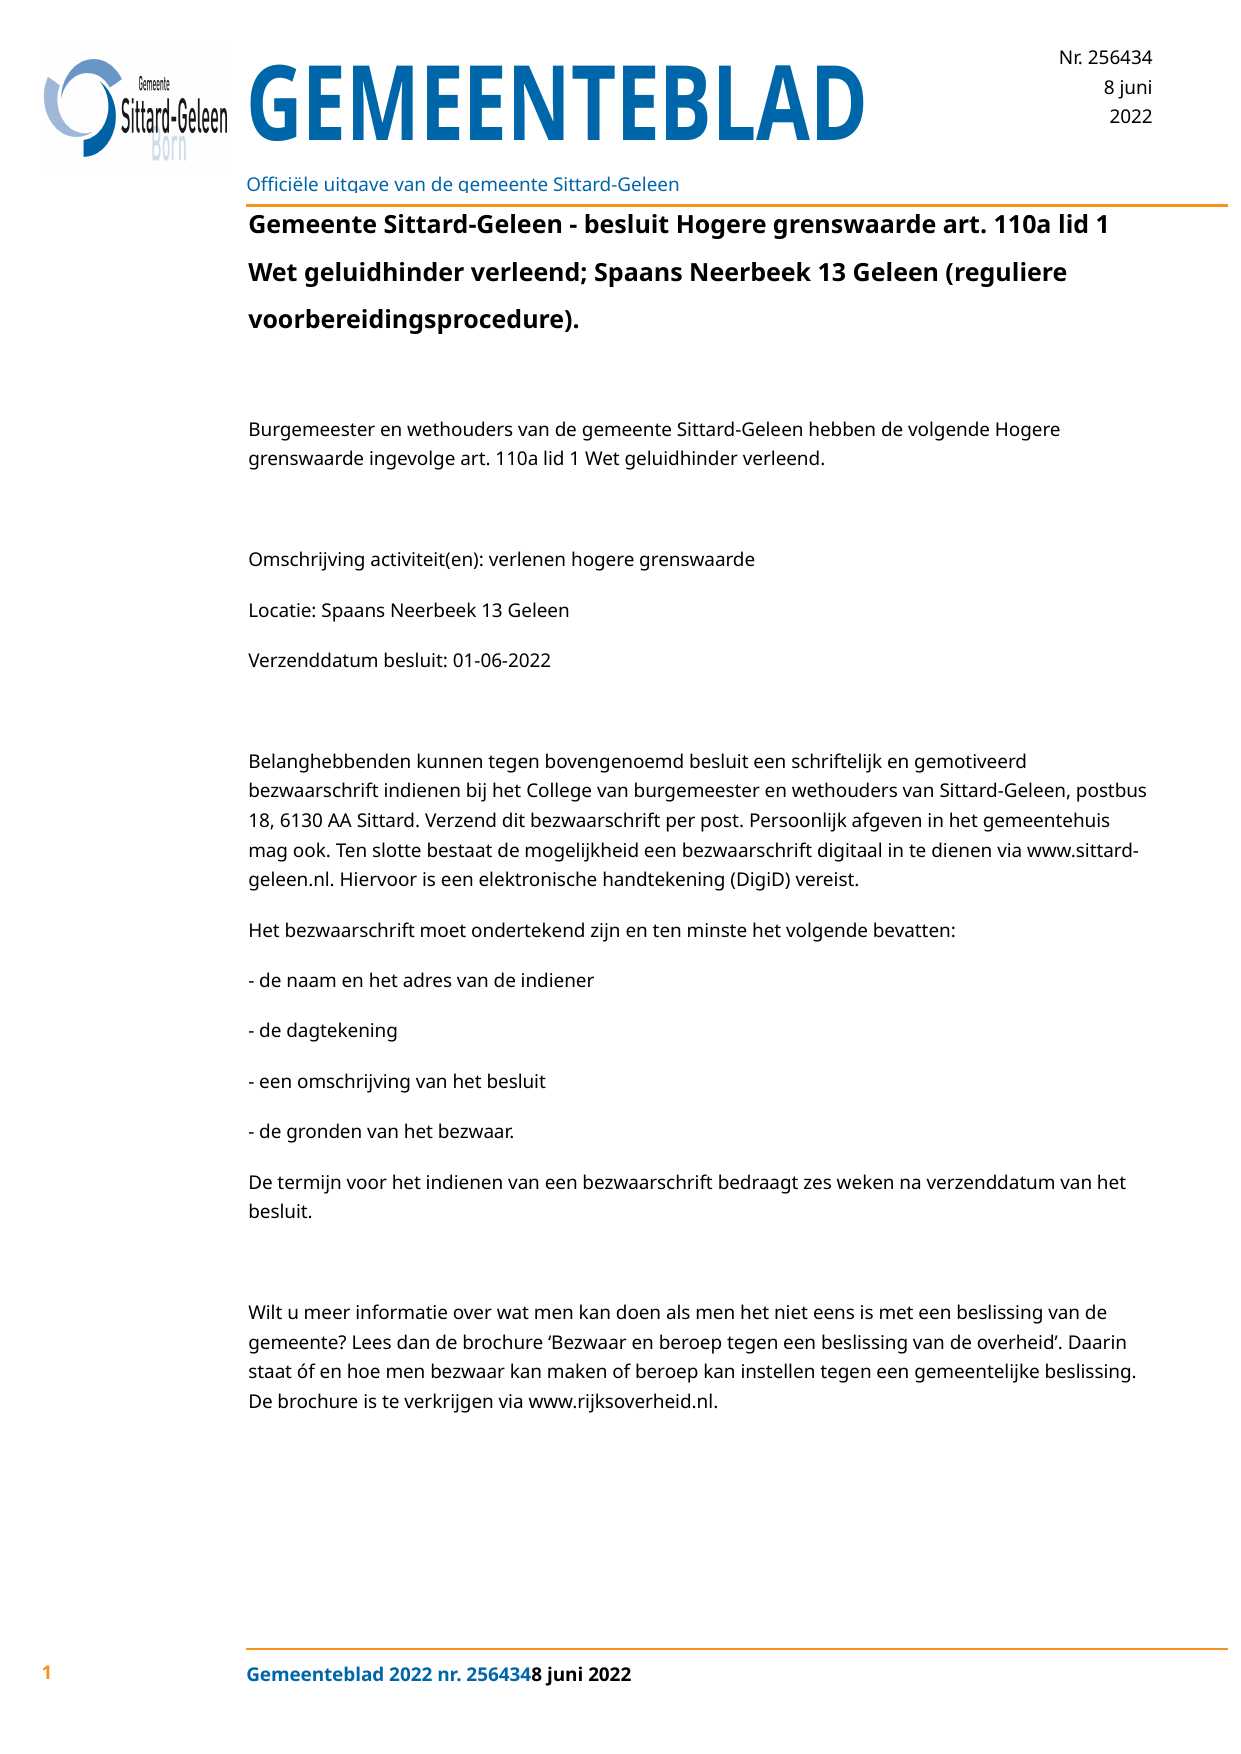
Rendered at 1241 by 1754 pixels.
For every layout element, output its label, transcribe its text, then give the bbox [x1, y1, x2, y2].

text Belanghebbenden kunnen tegen bovengenoemd besluit een schriftelijk en gemotiveerd bezwaarschrift indienen bij het College van burgemeester en wethouders van Sittard-Geleen, postbus 18, 6130 AA Sittard. Verzend dit bezwaarschrift per post. Persoonlijk afgeven in het gemeentehuis mag ook. Ten slotte bestaat de mogelijkheid een bezwaarschrift digitaal in te dienen via www.sittard-geleen.nl. Hiervoor is een elektronische handtekening (DigiD) vereist. [248, 748, 1152, 892]
text Verzenddatum besluit: 01-06-2022 [248, 647, 1152, 673]
text Gemeente Sittard-Geleen - besluit Hogere grenswaarde art. 110a lid 1 Wet geluidhinder verleend; Spaans Neerbeek 13 Geleen (reguliere voorbereidingsprocedure). [248, 207, 1152, 336]
text Burgemeester en wethouders van de gemeente Sittard-Geleen hebben de volgende Hogere grenswaarde ingevolge art. 110a lid 1 Wet geluidhinder verleend. [248, 416, 1152, 471]
text - de naam en het adres van de indiener [248, 967, 1152, 993]
text - de dagtekening [248, 1018, 1152, 1043]
text Omschrijving activiteit(en): verlenen hogere grenswaarde [248, 546, 1152, 572]
text - de gronden van het bezwaar. [248, 1118, 1152, 1144]
text De termijn voor het indienen van een bezwaarschrift bedraagt zes weken na verzenddatum van het besluit. [248, 1169, 1152, 1224]
text - een omschrijving van het besluit [248, 1068, 1152, 1094]
text Wilt u meer informatie over wat men kan doen als men het niet eens is met een beslissing van de gemeente? Lees dan de brochure ‘Bezwaar en beroep tegen een beslissing van de overheid’. Daarin staat óf en hoe men bezwaar kan maken of beroep kan instellen tegen een gemeentelijke beslissing. De brochure is te verkrijgen via www.rijksoverheid.nl. [248, 1299, 1152, 1414]
picture [41, 47, 231, 172]
text Het bezwaarschrift moet ondertekend zijn en ten minste het volgende bevatten: [248, 917, 1152, 942]
text Locatie: Spaans Neerbeek 13 Geleen [248, 597, 1152, 622]
